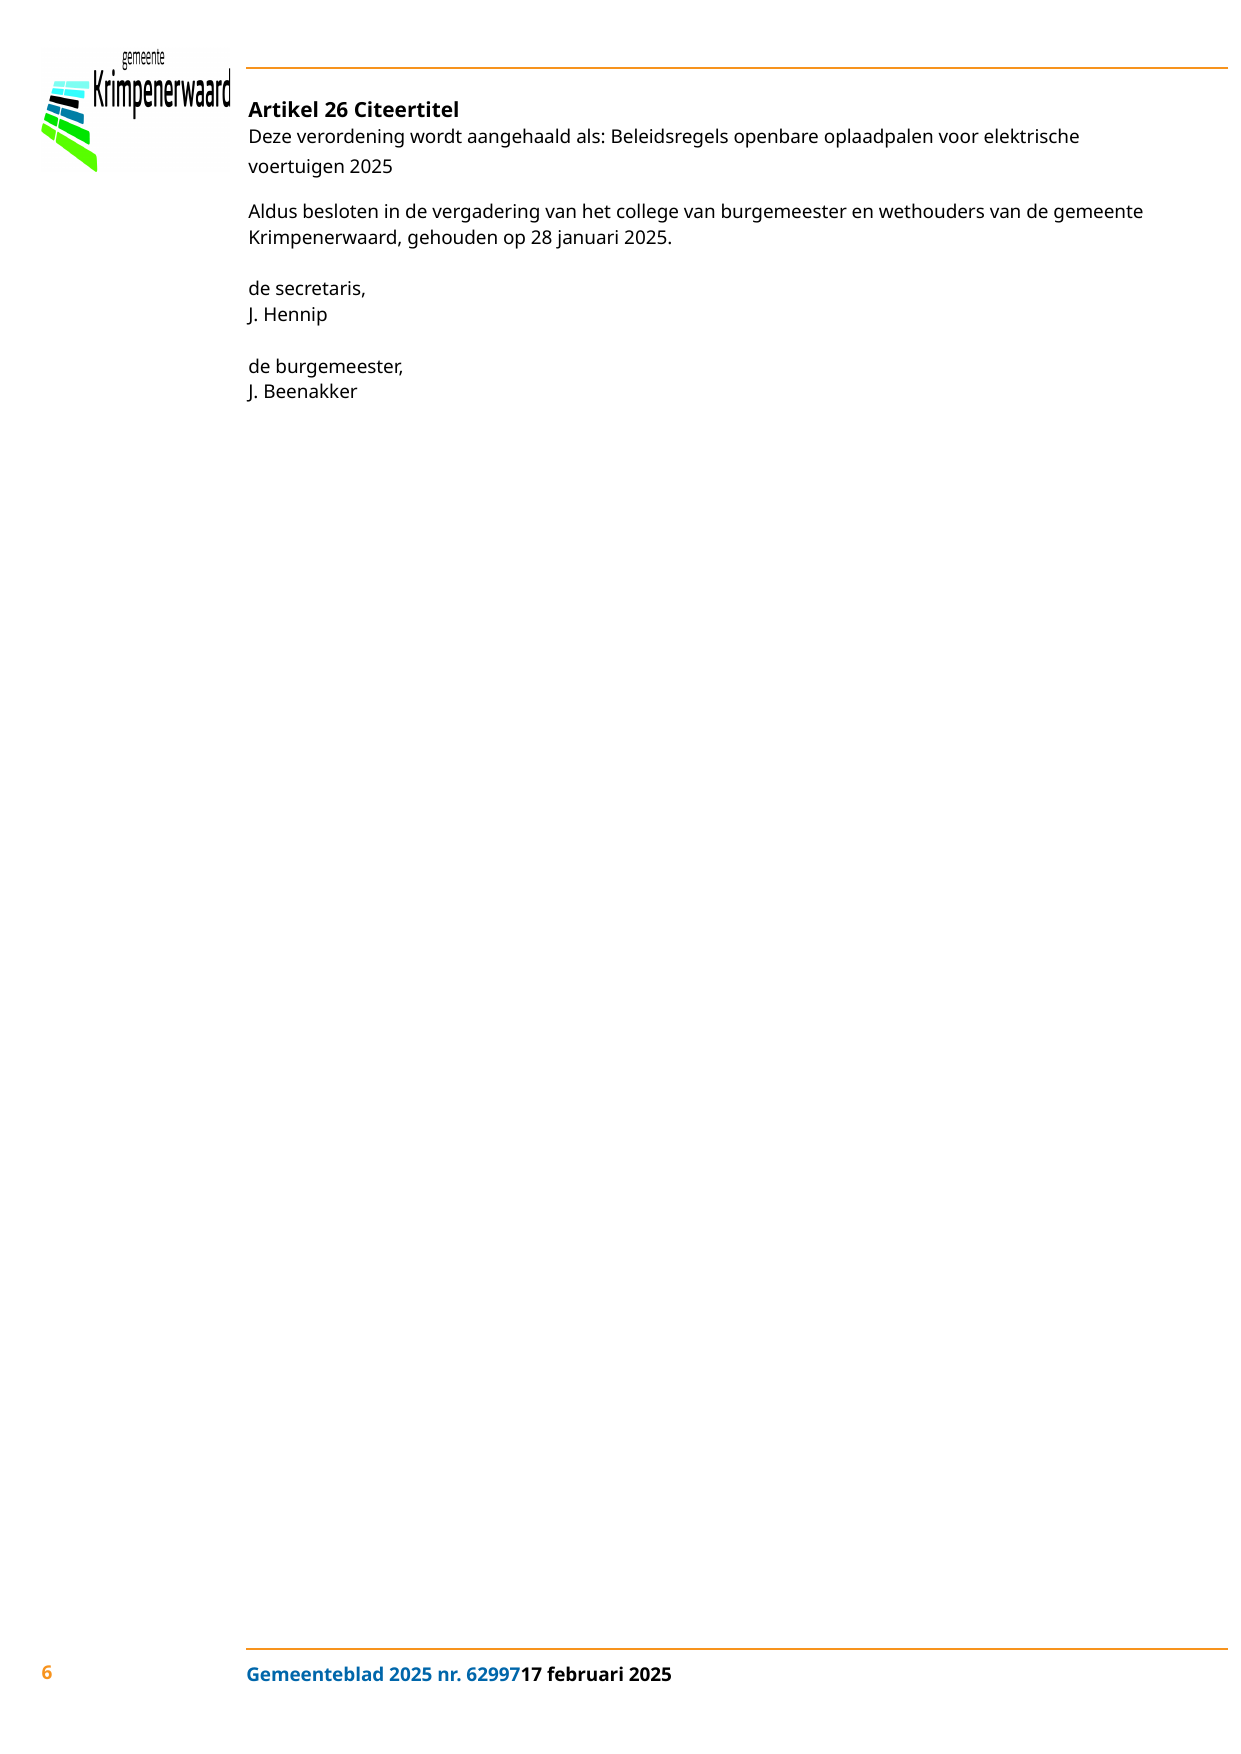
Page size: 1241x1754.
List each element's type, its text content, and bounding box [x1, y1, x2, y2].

text J. Beenakker [248, 378, 1152, 404]
text de secretaris, [248, 276, 1152, 301]
picture [41, 47, 231, 172]
text J. Hennip [248, 301, 1152, 327]
text Deze verordening wordt aangehaald als: Beleidsregels openbare oplaadpalen voor elektrische voertuigen 2025 [248, 123, 1152, 178]
text Artikel 26 Citeertitel [248, 95, 1152, 123]
text Aldus besloten in de vergadering van het college van burgemeester en wethouders van de gemeente Krimpenerwaard, gehouden op 28 januari 2025. [248, 198, 1152, 250]
text de burgemeester, [248, 353, 1152, 378]
